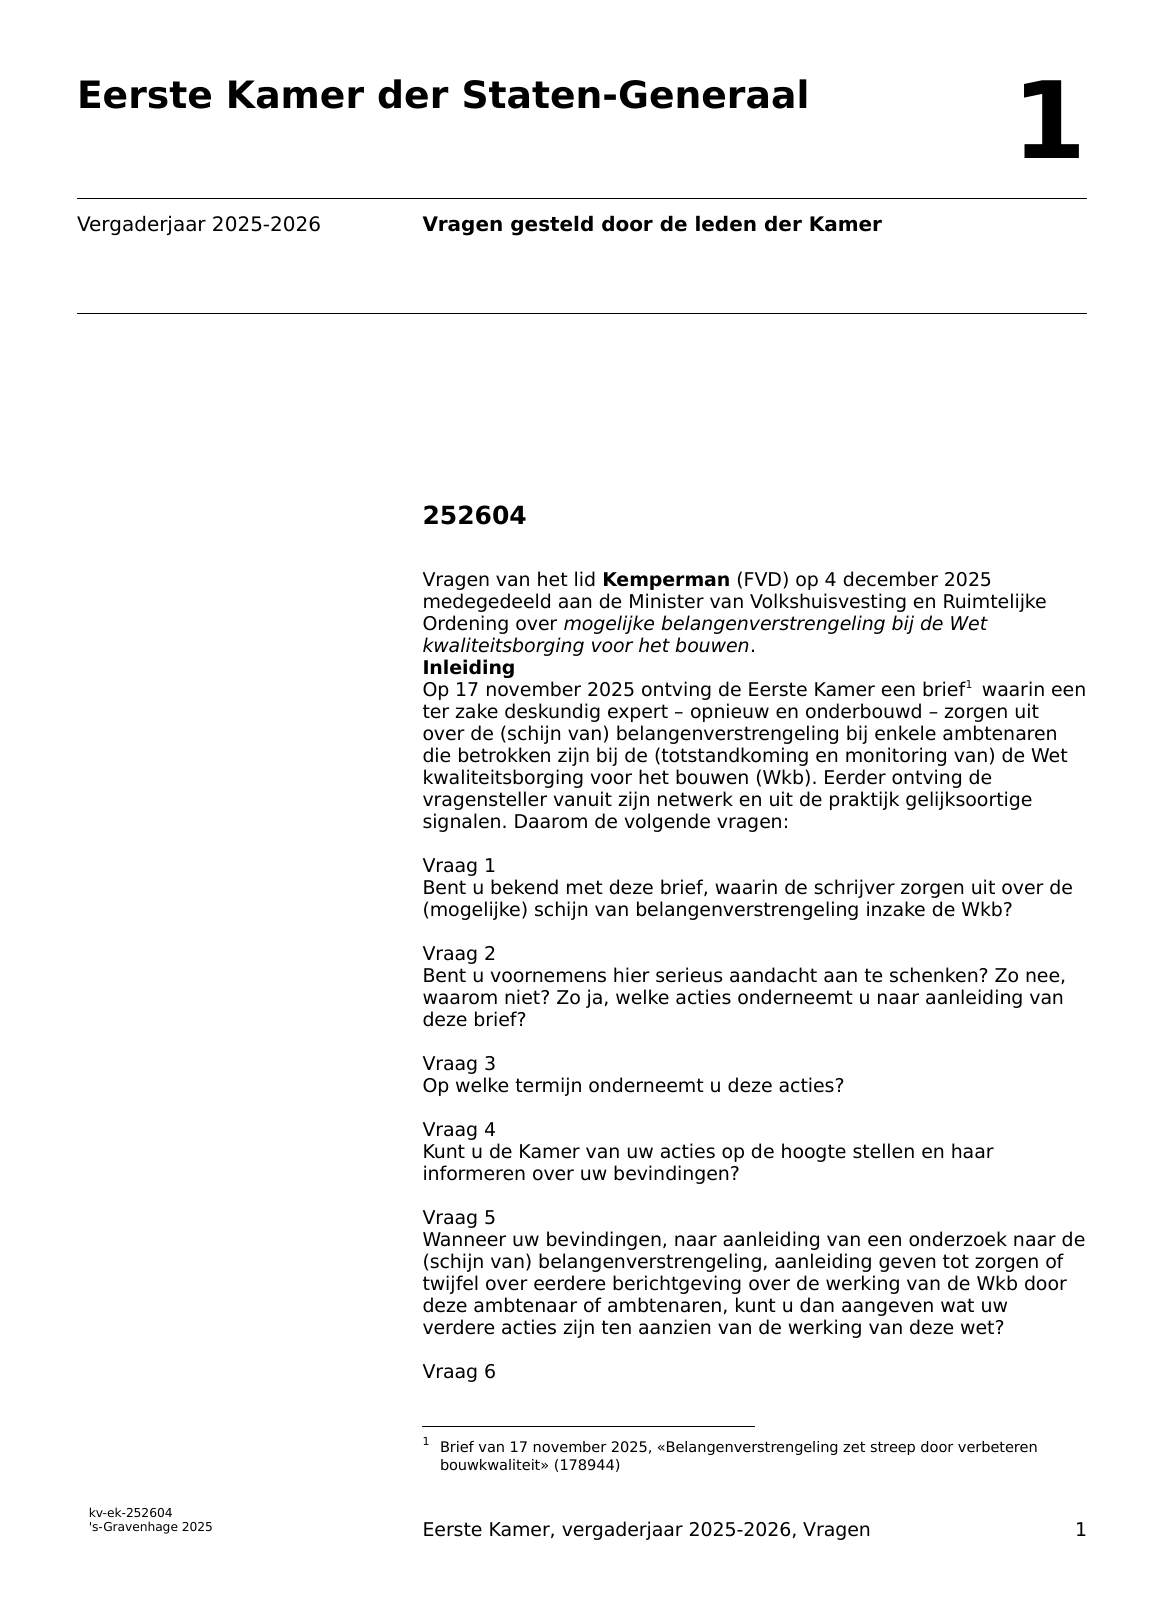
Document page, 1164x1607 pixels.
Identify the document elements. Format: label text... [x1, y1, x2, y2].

text Vraag 3 [422, 1053, 1087, 1075]
text Vraag 4 [422, 1119, 1087, 1141]
text Vraag 2 [422, 943, 1087, 965]
text Vraag 5 [422, 1207, 1087, 1229]
text Wanneer uw bevindingen, naar aanleiding van een onderzoek naar de (schijn van) belangenverstrengeling, aanleiding geven tot zorgen of twijfel over eerdere berichtgeving over de werking van de Wkb door deze ambtenaar of ambtenaren, kunt u dan aangeven wat uw verdere acties zijn ten aanzien van de werking van deze wet? [422, 1229, 1087, 1339]
table_header 1 [886, 59, 1087, 198]
text Inleiding [422, 657, 1087, 679]
text Vragen van het lid Kemperman (FVD) op 4 december 2025 medegedeeld aan de Minister van Volkshuisvesting en Ruimtelijke Ordening over mogelijke belangenverstrengeling bij de Wet kwaliteitsborging voor het bouwen. [422, 569, 1087, 657]
text Op 17 november 2025 ontving de Eerste Kamer een brief waarin een ter zake deskundig expert – opnieuw en onderbouwd – zorgen uit over de (schijn van) belangenverstrengeling bij enkele ambtenaren die betrokken zijn bij de (totstandkoming en monitoring van) de Wet kwaliteitsborging voor het bouwen (Wkb). Eerder ontving de vragensteller vanuit zijn netwerk en uit de praktijk gelijksoortige signalen. Daarom de volgende vragen: [422, 679, 1087, 832]
text 's-Gravenhage 2025 [88, 1520, 323, 1534]
text kv-ek-252604 [88, 1506, 323, 1520]
table_cell Vergaderjaar 2025-2026 [77, 199, 422, 313]
text Vraag 1 [422, 855, 1087, 877]
text Kunt u de Kamer van uw acties op de hoogte stellen en haar informeren over uw bevindingen? [422, 1141, 1087, 1185]
text Vraag 6 [422, 1361, 1087, 1383]
table_cell Vragen gesteld door de leden der Kamer [422, 199, 1087, 313]
text 252604 [422, 501, 1087, 531]
text Bent u bekend met deze brief, waarin de schrijver zorgen uit over de (mogelijke) schijn van belangenverstrengeling inzake de Wkb? [422, 877, 1087, 921]
text Bent u voornemens hier serieus aandacht aan te schenken? Zo nee, waarom niet? Zo ja, welke acties onderneemt u naar aanleiding van deze brief? [422, 965, 1087, 1031]
text Op welke termijn onderneemt u deze acties? [422, 1075, 1087, 1097]
text Brief van 17 november 2025, «Belangenverstrengeling zet streep door verbeteren bouwkwaliteit» (178944) [422, 1435, 1087, 1474]
table_header Eerste Kamer der Staten-Generaal [77, 59, 886, 198]
